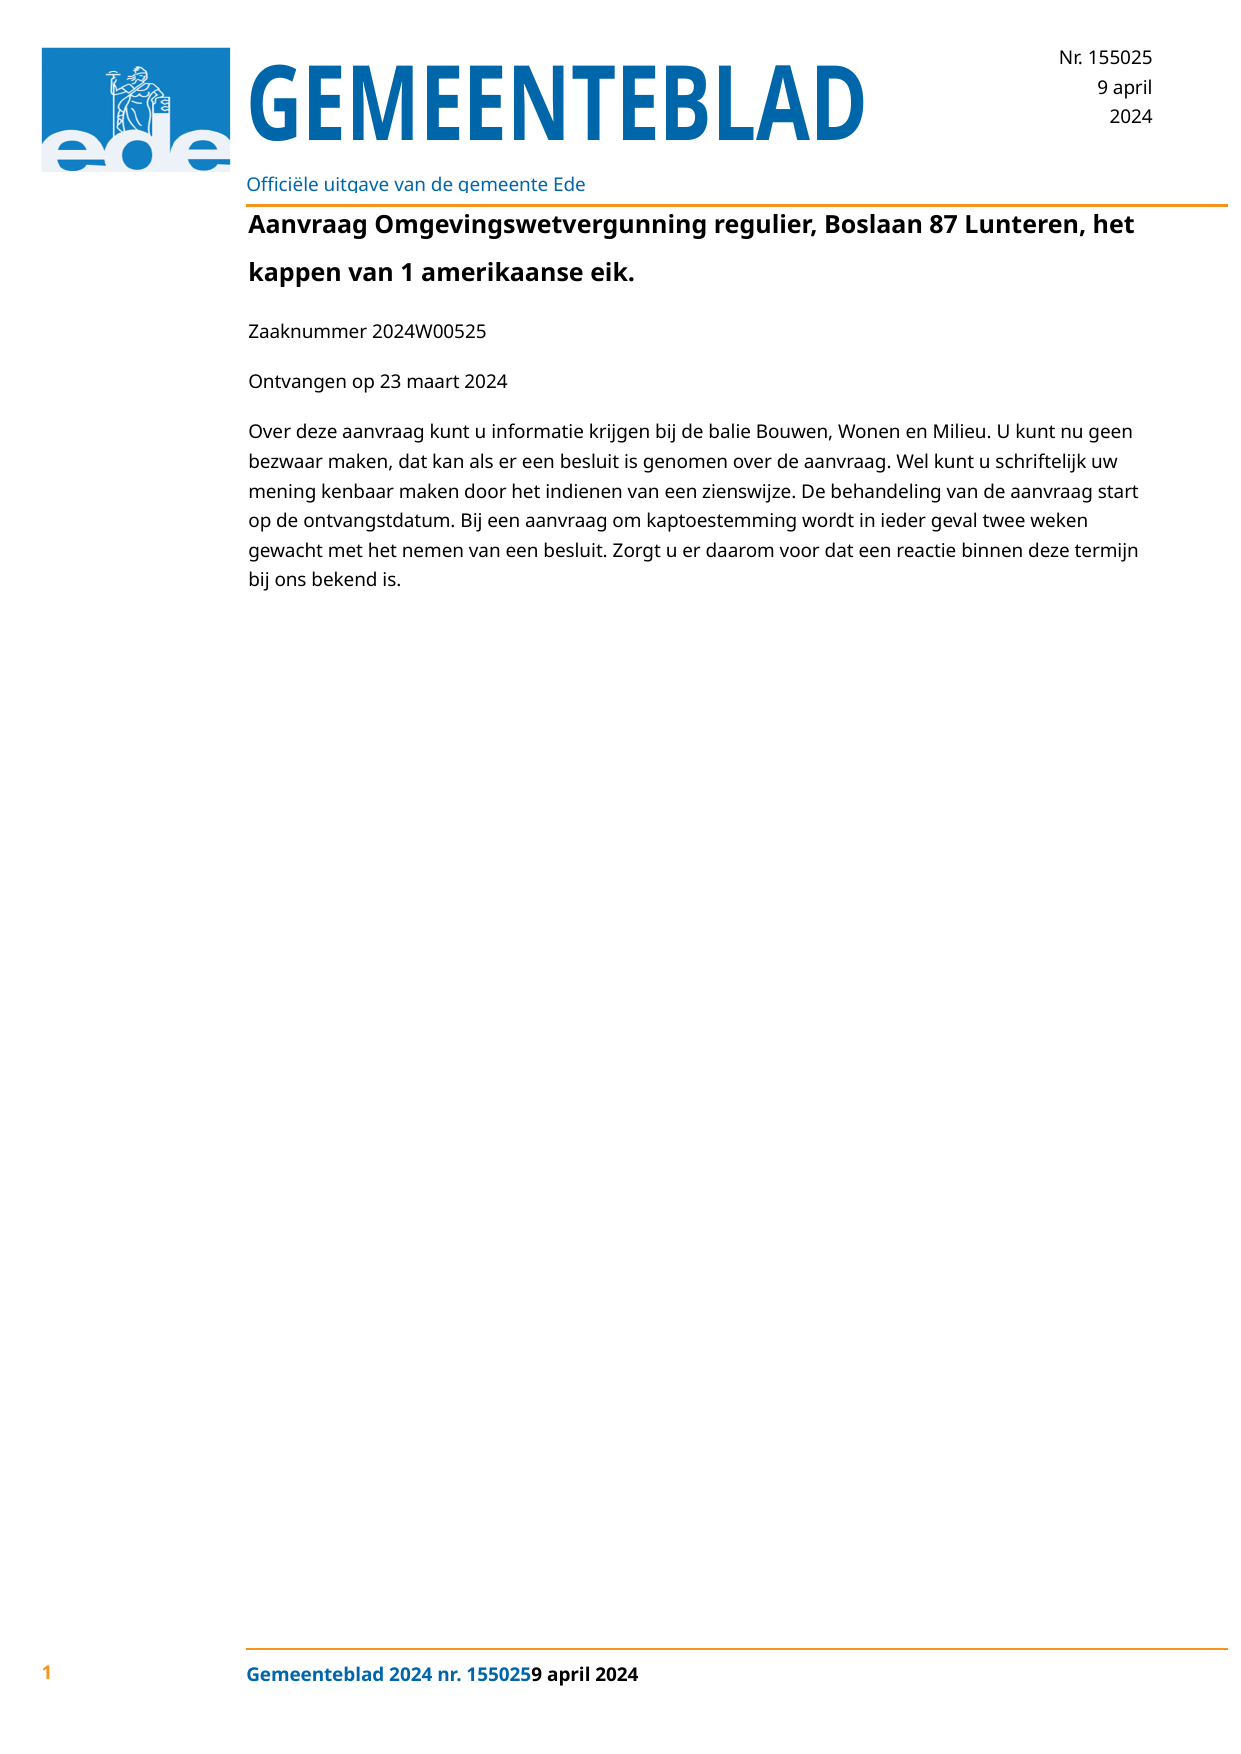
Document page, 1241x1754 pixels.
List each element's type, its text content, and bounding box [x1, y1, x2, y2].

text Ontvangen op 23 maart 2024 [248, 368, 1152, 394]
text Zaaknummer 2024W00525 [248, 318, 1152, 344]
text Aanvraag Omgevingswetvergunning regulier, Boslaan 87 Lunteren, het kappen van 1 amerikaanse eik. [248, 207, 1152, 288]
text Over deze aanvraag kunt u informatie krijgen bij de balie Bouwen, Wonen en Milieu. U kunt nu geen bezwaar maken, dat kan als er een besluit is genomen over de aanvraag. Wel kunt u schriftelijk uw mening kenbaar maken door het indienen van een zienswijze. De behandeling van de aanvraag start op de ontvangstdatum. Bij een aanvraag om kaptoestemming wordt in ieder geval twee weken gewacht met het nemen van een besluit. Zorgt u er daarom voor dat een reactie binnen deze termijn bij ons bekend is. [248, 419, 1152, 592]
picture [41, 47, 231, 172]
